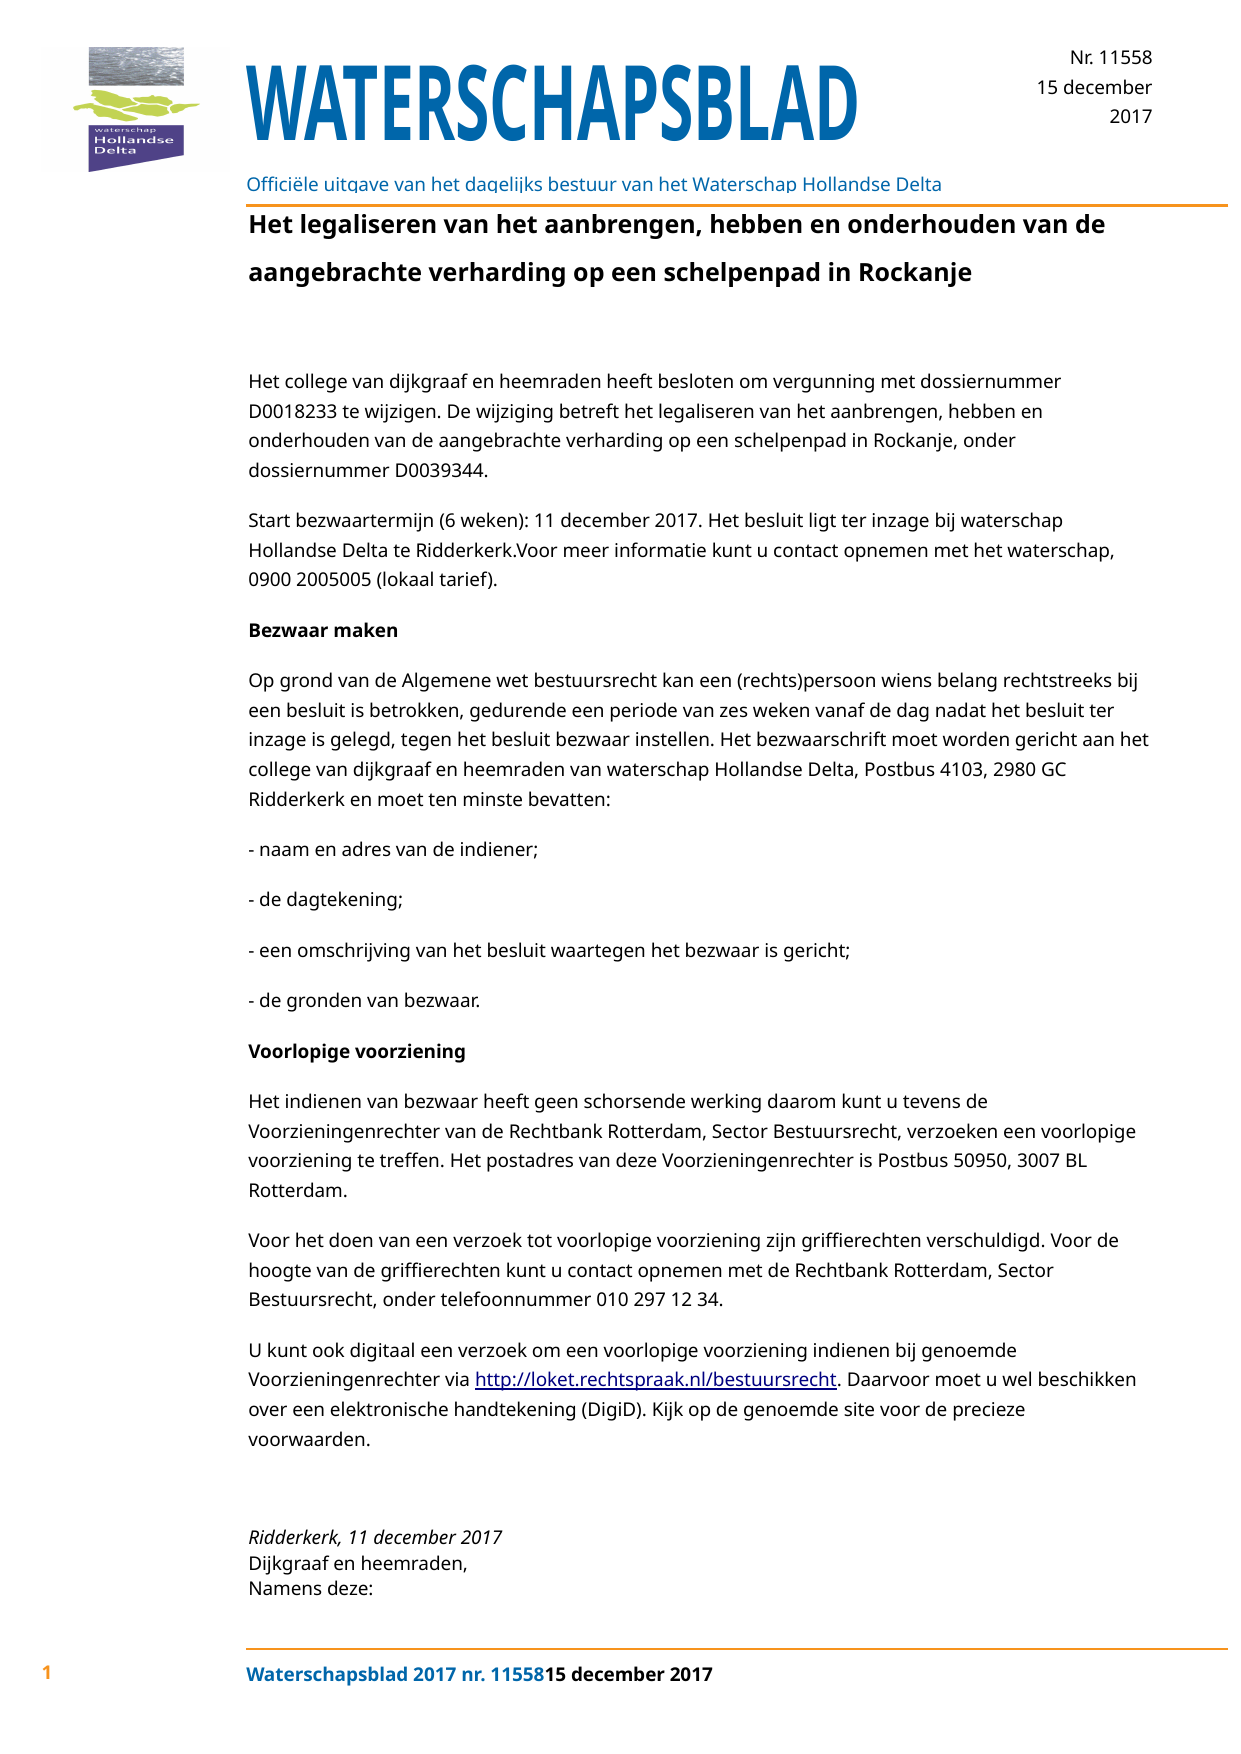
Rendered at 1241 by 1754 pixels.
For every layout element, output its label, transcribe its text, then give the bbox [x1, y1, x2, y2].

picture [41, 47, 231, 172]
text Start bezwaartermijn (6 weken): 11 december 2017. Het besluit ligt ter inzage bij waterschap Hollandse Delta te Ridderkerk.Voor meer informatie kunt u contact opnemen met het waterschap, 0900 2005005 (lokaal tarief). [248, 507, 1152, 592]
text Voorlopige voorziening [248, 1038, 1152, 1064]
text - een omschrijving van het besluit waartegen het bezwaar is gericht; [248, 937, 1152, 963]
text Bezwaar maken [248, 617, 1152, 643]
text - de dagtekening; [248, 887, 1152, 912]
text Op grond van de Algemene wet bestuursrecht kan een (rechts)persoon wiens belang rechtstreeks bij een besluit is betrokken, gedurende een periode van zes weken vanaf de dag nadat het besluit ter inzage is gelegd, tegen het besluit bezwaar instellen. Het bezwaarschrift moet worden gericht aan het college van dijkgraaf en heemraden van waterschap Hollandse Delta, Postbus 4103, 2980 GC Ridderkerk en moet ten minste bevatten: [248, 667, 1152, 812]
text - de gronden van bezwaar. [248, 987, 1152, 1013]
text Voor het doen van een verzoek tot voorlopige voorziening zijn griffierechten verschuldigd. Voor de hoogte van de griffierechten kunt u contact opnemen met de Rechtbank Rotterdam, Sector Bestuursrecht, onder telefoonnummer 010 297 12 34. [248, 1227, 1152, 1312]
text Ridderkerk, 11 december 2017 [248, 1524, 1152, 1550]
text - naam en adres van de indiener; [248, 836, 1152, 862]
text Het indienen van bezwaar heeft geen schorsende werking daarom kunt u tevens de Voorzieningenrechter van de Rechtbank Rotterdam, Sector Bestuursrecht, verzoeken een voorlopige voorziening te treffen. Het postadres van deze Voorzieningenrechter is Postbus 50950, 3007 BL Rotterdam. [248, 1088, 1152, 1203]
text Het college van dijkgraaf en heemraden heeft besloten om vergunning met dossiernummer D0018233 te wijzigen. De wijziging betreft het legaliseren van het aanbrengen, hebben en onderhouden van de aangebrachte verharding op een schelpenpad in Rockanje, onder dossiernummer D0039344. [248, 368, 1152, 483]
text Namens deze: [248, 1576, 1152, 1601]
text Dijkgraaf en heemraden, [248, 1550, 1152, 1576]
text Het legaliseren van het aanbrengen, hebben en onderhouden van de aangebrachte verharding op een schelpenpad in Rockanje [248, 207, 1152, 288]
text U kunt ook digitaal een verzoek om een voorlopige voorziening indienen bij genoemde Voorzieningenrechter via http://loket.rechtspraak.nl/bestuursrecht. Daarvoor moet u wel beschikken over een elektronische handtekening (DigiD). Kijk op de genoemde site voor de precieze voorwaarden. [248, 1337, 1152, 1452]
